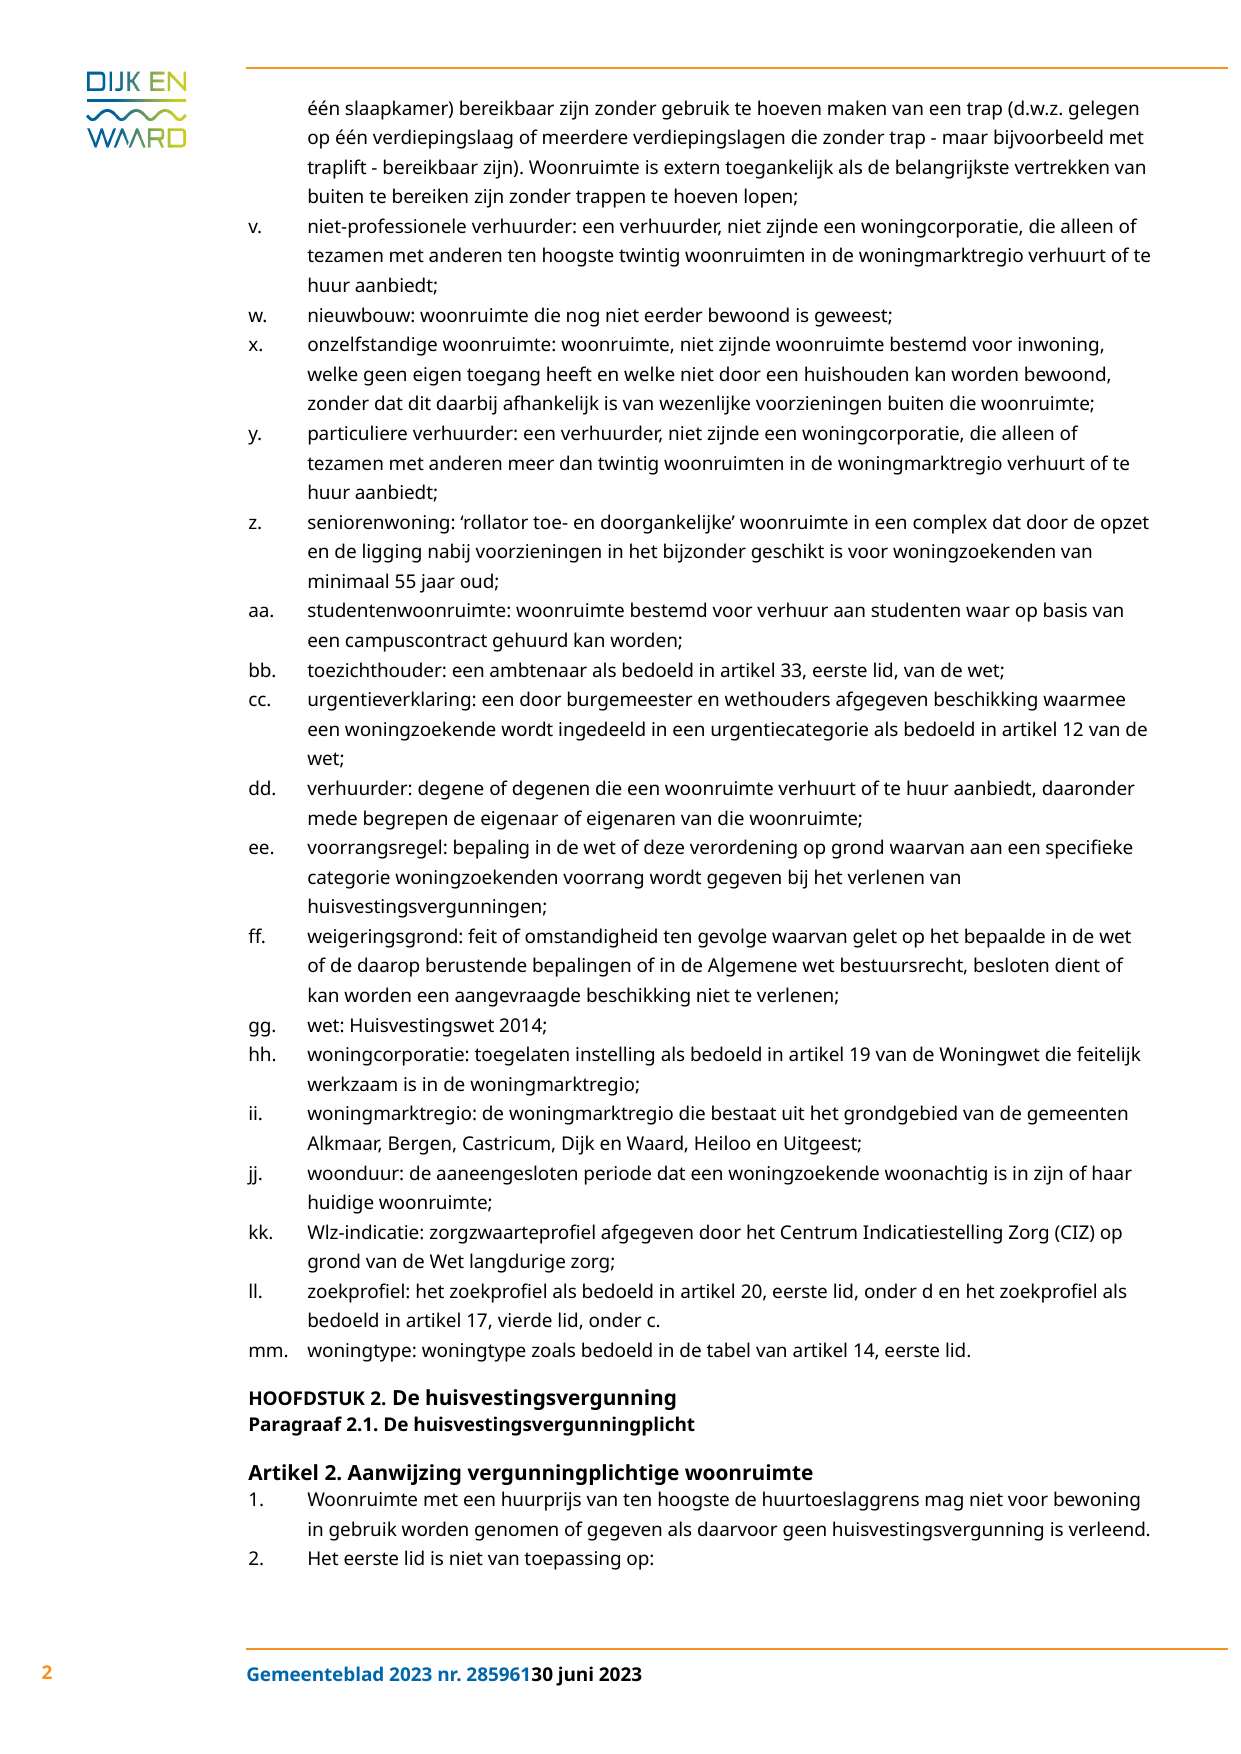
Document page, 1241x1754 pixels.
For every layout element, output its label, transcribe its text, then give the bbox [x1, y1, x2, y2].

text Artikel 2. Aanwijzing vergunningplichtige woonruimte [248, 1458, 1152, 1486]
list één slaapkamer) bereikbaar zijn zonder gebruik te hoeven maken van een trap (d.w.z. gelegen op één verdiepingslaag of meerdere verdiepingslagen die zonder trap - maar bijvoorbeeld met traplift - bereikbaar zijn). Woonruimte is extern toegankelijk als de belangrijkste vertrekken van buiten te bereiken zijn zonder trappen te hoeven lopen; [248, 95, 1152, 209]
list woonduur: de aaneengesloten periode dat een woningzoekende woonachtig is in zijn of haar huidige woonruimte; [248, 1160, 1152, 1215]
list niet-professionele verhuurder: een verhuurder, niet zijnde een woningcorporatie, die alleen of tezamen met anderen ten hoogste twintig woonruimten in de woningmarktregio verhuurt of te huur aanbiedt; [248, 213, 1152, 298]
list Wlz-indicatie: zorgzwaarteprofiel afgegeven door het Centrum Indicatiestelling Zorg (CIZ) op grond van de Wet langdurige zorg; [248, 1219, 1152, 1274]
list nieuwbouw: woonruimte die nog niet eerder bewoond is geweest; [248, 302, 1152, 328]
list Het eerste lid is niet van toepassing op: [248, 1546, 1152, 1571]
list woningtype: woningtype zoals bedoeld in de tabel van artikel 14, eerste lid. [248, 1337, 1152, 1363]
list weigeringsgrond: feit of omstandigheid ten gevolge waarvan gelet op het bepaalde in de wet of de daarop berustende bepalingen of in de Algemene wet bestuursrecht, besloten dient of kan worden een aangevraagde beschikking niet te verlenen; [248, 923, 1152, 1008]
list verhuurder: degene of degenen die een woonruimte verhuurt of te huur aanbiedt, daaronder mede begrepen de eigenaar of eigenaren van die woonruimte; [248, 775, 1152, 831]
list studentenwoonruimte: woonruimte bestemd voor verhuur aan studenten waar op basis van een campuscontract gehuurd kan worden; [248, 598, 1152, 653]
list onzelfstandige woonruimte: woonruimte, niet zijnde woonruimte bestemd voor inwoning, welke geen eigen toegang heeft en welke niet door een huishouden kan worden bewoond, zonder dat dit daarbij afhankelijk is van wezenlijke voorzieningen buiten die woonruimte; [248, 331, 1152, 416]
list particuliere verhuurder: een verhuurder, niet zijnde een woningcorporatie, die alleen of tezamen met anderen meer dan twintig woonruimten in de woningmarktregio verhuurt of te huur aanbiedt; [248, 420, 1152, 505]
list voorrangsregel: bepaling in de wet of deze verordening op grond waarvan aan een specifieke categorie woningzoekenden voorrang wordt gegeven bij het verlenen van huisvestingsvergunningen; [248, 834, 1152, 919]
list toezichthouder: een ambtenaar als bedoeld in artikel 33, eerste lid, van de wet; [248, 657, 1152, 683]
list woningmarktregio: de woningmarktregio die bestaat uit het grondgebied van de gemeenten Alkmaar, Bergen, Castricum, Dijk en Waard, Heiloo en Uitgeest; [248, 1101, 1152, 1156]
list wet: Huisvestingswet 2014; [248, 1012, 1152, 1038]
list woningcorporatie: toegelaten instelling als bedoeld in artikel 19 van de Woningwet die feitelijk werkzaam is in de woningmarktregio; [248, 1041, 1152, 1097]
list urgentieverklaring: een door burgemeester en wethouders afgegeven beschikking waarmee een woningzoekende wordt ingedeeld in een urgentiecategorie als bedoeld in artikel 12 van de wet; [248, 686, 1152, 771]
text HOOFDSTUK 2. De huisvestingsvergunning [248, 1383, 1152, 1411]
picture [41, 47, 231, 172]
list zoekprofiel: het zoekprofiel als bedoeld in artikel 20, eerste lid, onder d en het zoekprofiel als bedoeld in artikel 17, vierde lid, onder c. [248, 1278, 1152, 1333]
list Woonruimte met een huurprijs van ten hoogste de huurtoeslaggrens mag niet voor bewoning in gebruik worden genomen of gegeven als daarvoor geen huisvestingsvergunning is verleend. [248, 1486, 1152, 1542]
list seniorenwoning: ‘rollator toe- en doorgankelijke’ woonruimte in een complex dat door de opzet en de ligging nabij voorzieningen in het bijzonder geschikt is voor woningzoekenden van minimaal 55 jaar oud; [248, 509, 1152, 594]
text Paragraaf 2.1. De huisvestingsvergunningplicht [248, 1411, 1152, 1437]
